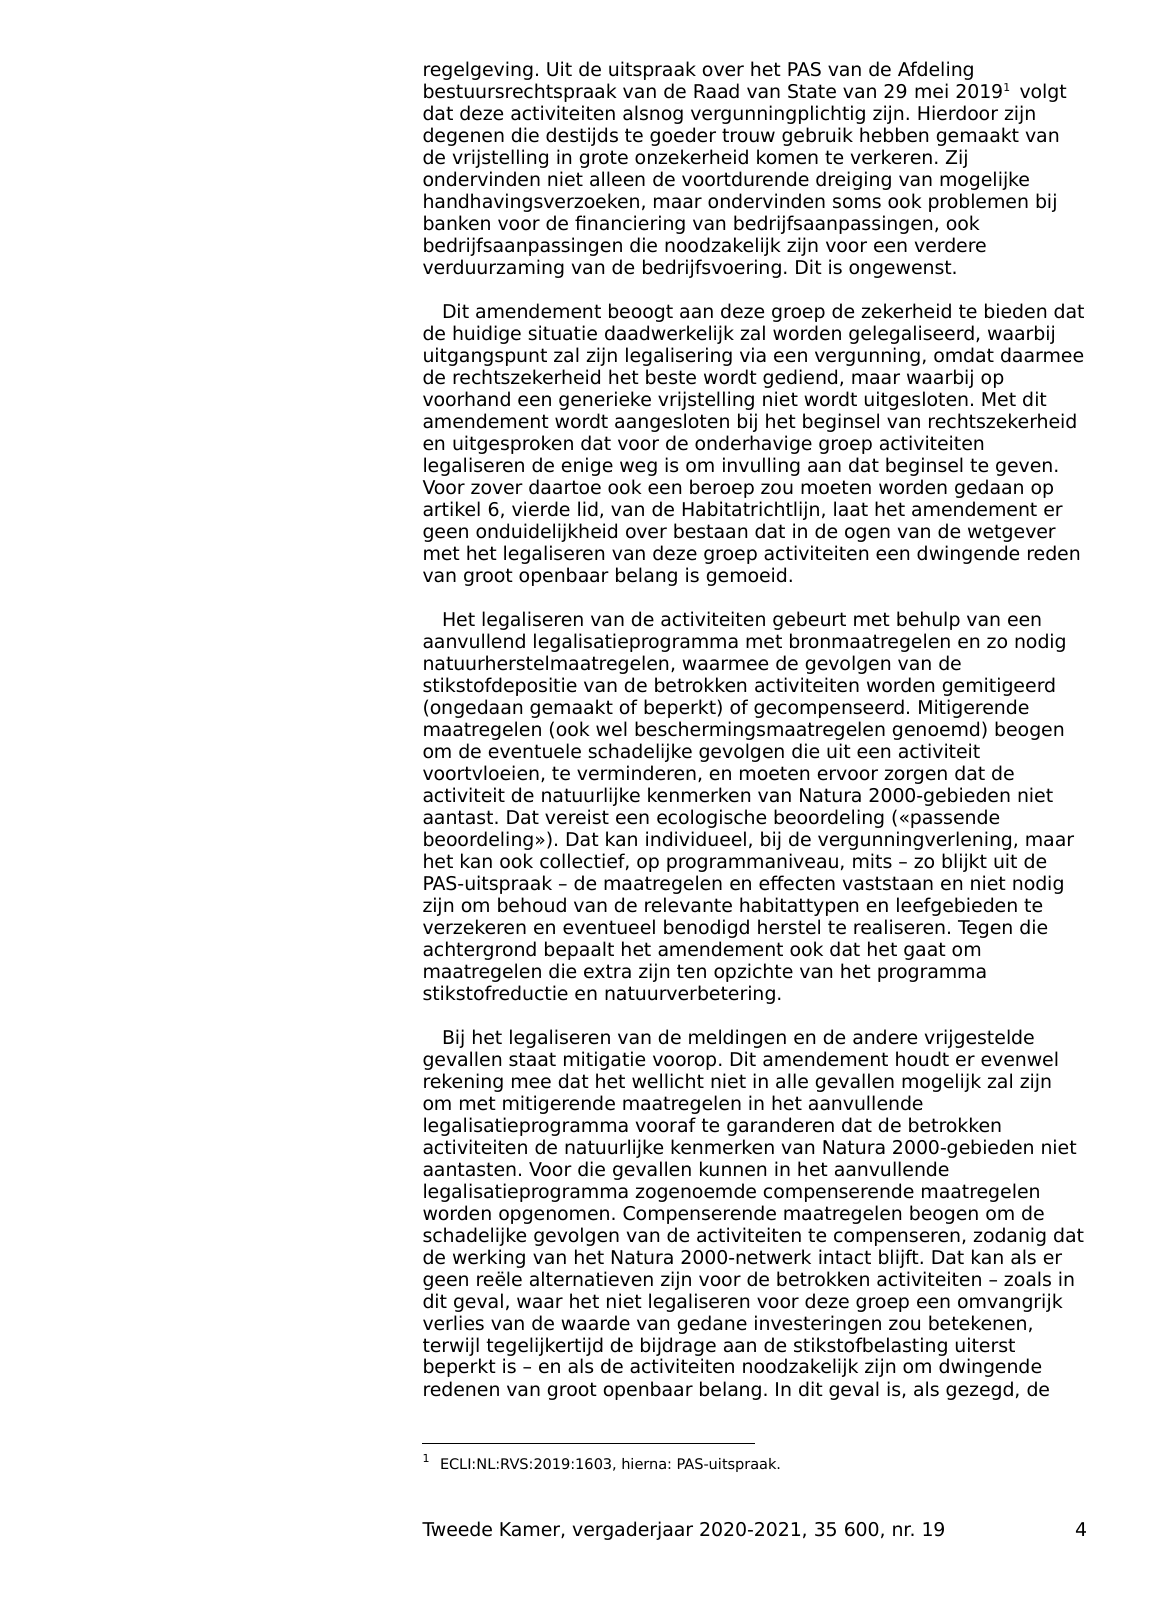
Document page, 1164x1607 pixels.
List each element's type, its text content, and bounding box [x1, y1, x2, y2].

text regelgeving. Uit de uitspraak over het PAS van de Afdeling bestuursrechtspraak van de Raad van State van 29 mei 2019 volgt dat deze activiteiten alsnog vergunningplichtig zijn. Hierdoor zijn degenen die destijds te goeder trouw gebruik hebben gemaakt van de vrijstelling in grote onzekerheid komen te verkeren. Zij ondervinden niet alleen de voortdurende dreiging van mogelijke handhavingsverzoeken, maar ondervinden soms ook problemen bij banken voor de financiering van bedrijfsaanpassingen, ook bedrijfsaanpassingen die noodzakelijk zijn voor een verdere verduurzaming van de bedrijfsvoering. Dit is ongewenst. [422, 59, 1087, 279]
text ECLI:NL:RVS:2019:1603, hierna: PAS-uitspraak. [422, 1452, 1087, 1474]
text Dit amendement beoogt aan deze groep de zekerheid te bieden dat de huidige situatie daadwerkelijk zal worden gelegaliseerd, waarbij uitgangspunt zal zijn legalisering via een vergunning, omdat daarmee de rechtszekerheid het beste wordt gediend, maar waarbij op voorhand een generieke vrijstelling niet wordt uitgesloten. Met dit amendement wordt aangesloten bij het beginsel van rechtszekerheid en uitgesproken dat voor de onderhavige groep activiteiten legaliseren de enige weg is om invulling aan dat beginsel te geven. Voor zover daartoe ook een beroep zou moeten worden gedaan op artikel 6, vierde lid, van de Habitatrichtlijn, laat het amendement er geen onduidelijkheid over bestaan dat in de ogen van de wetgever met het legaliseren van deze groep activiteiten een dwingende reden van groot openbaar belang is gemoeid. [422, 301, 1087, 587]
text Het legaliseren van de activiteiten gebeurt met behulp van een aanvullend legalisatieprogramma met bronmaatregelen en zo nodig natuurherstelmaatregelen, waarmee de gevolgen van de stikstofdepositie van de betrokken activiteiten worden gemitigeerd (ongedaan gemaakt of beperkt) of gecompenseerd. Mitigerende maatregelen (ook wel beschermingsmaatregelen genoemd) beogen om de eventuele schadelijke gevolgen die uit een activiteit voortvloeien, te verminderen, en moeten ervoor zorgen dat de activiteit de natuurlijke kenmerken van Natura 2000-gebieden niet aantast. Dat vereist een ecologische beoordeling («passende beoordeling»). Dat kan individueel, bij de vergunningverlening, maar het kan ook collectief, op programmaniveau, mits – zo blijkt uit de PAS-uitspraak – de maatregelen en effecten vaststaan en niet nodig zijn om behoud van de relevante habitattypen en leefgebieden te verzekeren en eventueel benodigd herstel te realiseren. Tegen die achtergrond bepaalt het amendement ook dat het gaat om maatregelen die extra zijn ten opzichte van het programma stikstofreductie en natuurverbetering. [422, 609, 1087, 1004]
text Bij het legaliseren van de meldingen en de andere vrijgestelde gevallen staat mitigatie voorop. Dit amendement houdt er evenwel rekening mee dat het wellicht niet in alle gevallen mogelijk zal zijn om met mitigerende maatregelen in het aanvullende legalisatieprogramma vooraf te garanderen dat de betrokken activiteiten de natuurlijke kenmerken van Natura 2000-gebieden niet aantasten. Voor die gevallen kunnen in het aanvullende legalisatieprogramma zogenoemde compenserende maatregelen worden opgenomen. Compenserende maatregelen beogen om de schadelijke gevolgen van de activiteiten te compenseren, zodanig dat de werking van het Natura 2000-netwerk intact blijft. Dat kan als er geen reële alternatieven zijn voor de betrokken activiteiten – zoals in dit geval, waar het niet legaliseren voor deze groep een omvangrijk verlies van de waarde van gedane investeringen zou betekenen, terwijl tegelijkertijd de bijdrage aan de stikstofbelasting uiterst beperkt is – en als de activiteiten noodzakelijk zijn om dwingende redenen van groot openbaar belang. In dit geval is, als gezegd, de [422, 1027, 1087, 1400]
